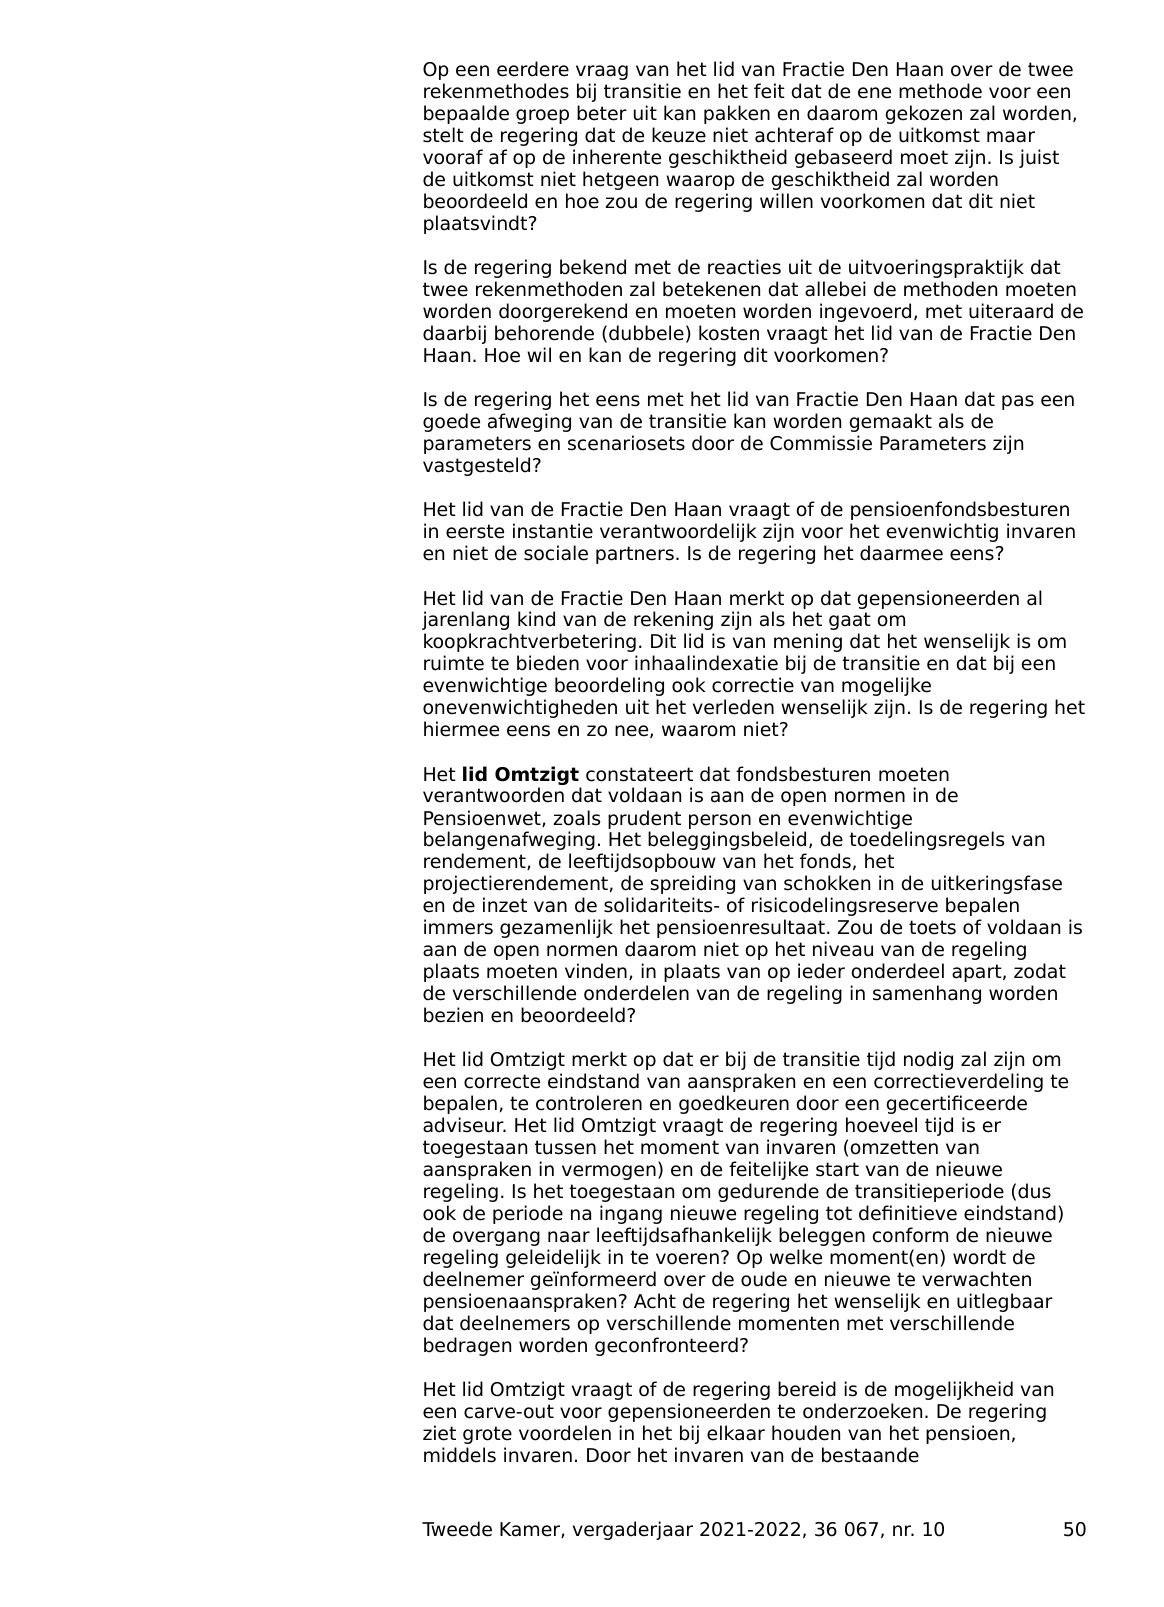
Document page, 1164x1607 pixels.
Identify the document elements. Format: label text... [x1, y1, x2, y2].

text Het lid Omtzigt vraagt of de regering bereid is de mogelijkheid van een carve-out voor gepensioneerden te onderzoeken. De regering ziet grote voordelen in het bij elkaar houden van het pensioen, middels invaren. Door het invaren van de bestaande [422, 1379, 1087, 1467]
text Is de regering bekend met de reacties uit de uitvoeringspraktijk dat twee rekenmethoden zal betekenen dat allebei de methoden moeten worden doorgerekend en moeten worden ingevoerd, met uiteraard de daarbij behorende (dubbele) kosten vraagt het lid van de Fractie Den Haan. Hoe wil en kan de regering dit voorkomen? [422, 257, 1087, 367]
text Het lid van de Fractie Den Haan vraagt of de pensioenfondsbesturen in eerste instantie verantwoordelijk zijn voor het evenwichtig invaren en niet de sociale partners. Is de regering het daarmee eens? [422, 499, 1087, 565]
text Het lid Omtzigt merkt op dat er bij de transitie tijd nodig zal zijn om een correcte eindstand van aanspraken en een correctieverdeling te bepalen, te controleren en goedkeuren door een gecertificeerde adviseur. Het lid Omtzigt vraagt de regering hoeveel tijd is er toegestaan tussen het moment van invaren (omzetten van aanspraken in vermogen) en de feitelijke start van de nieuwe regeling. Is het toegestaan om gedurende de transitieperiode (dus ook de periode na ingang nieuwe regeling tot definitieve eindstand) de overgang naar leeftijdsafhankelijk beleggen conform de nieuwe regeling geleidelijk in te voeren? Op welke moment(en) wordt de deelnemer geïnformeerd over de oude en nieuwe te verwachten pensioenaanspraken? Acht de regering het wenselijk en uitlegbaar dat deelnemers op verschillende momenten met verschillende bedragen worden geconfronteerd? [422, 1049, 1087, 1357]
text Op een eerdere vraag van het lid van Fractie Den Haan over de twee rekenmethodes bij transitie en het feit dat de ene methode voor een bepaalde groep beter uit kan pakken en daarom gekozen zal worden, stelt de regering dat de keuze niet achteraf op de uitkomst maar vooraf af op de inherente geschiktheid gebaseerd moet zijn. Is juist de uitkomst niet hetgeen waarop de geschiktheid zal worden beoordeeld en hoe zou de regering willen voorkomen dat dit niet plaatsvindt? [422, 59, 1087, 235]
text Het lid van de Fractie Den Haan merkt op dat gepensioneerden al jarenlang kind van de rekening zijn als het gaat om koopkrachtverbetering. Dit lid is van mening dat het wenselijk is om ruimte te bieden voor inhaalindexatie bij de transitie en dat bij een evenwichtige beoordeling ook correctie van mogelijke onevenwichtigheden uit het verleden wenselijk zijn. Is de regering het hiermee eens en zo nee, waarom niet? [422, 587, 1087, 741]
text Is de regering het eens met het lid van Fractie Den Haan dat pas een goede afweging van de transitie kan worden gemaakt als de parameters en scenariosets door de Commissie Parameters zijn vastgesteld? [422, 389, 1087, 477]
text Het lid Omtzigt constateert dat fondsbesturen moeten verantwoorden dat voldaan is aan de open normen in de Pensioenwet, zoals prudent person en evenwichtige belangenafweging. Het beleggingsbeleid, de toedelingsregels van rendement, de leeftijdsopbouw van het fonds, het projectierendement, de spreiding van schokken in de uitkeringsfase en de inzet van de solidariteits- of risicodelingsreserve bepalen immers gezamenlijk het pensioenresultaat. Zou de toets of voldaan is aan de open normen daarom niet op het niveau van de regeling plaats moeten vinden, in plaats van op ieder onderdeel apart, zodat de verschillende onderdelen van de regeling in samenhang worden bezien en beoordeeld? [422, 763, 1087, 1027]
